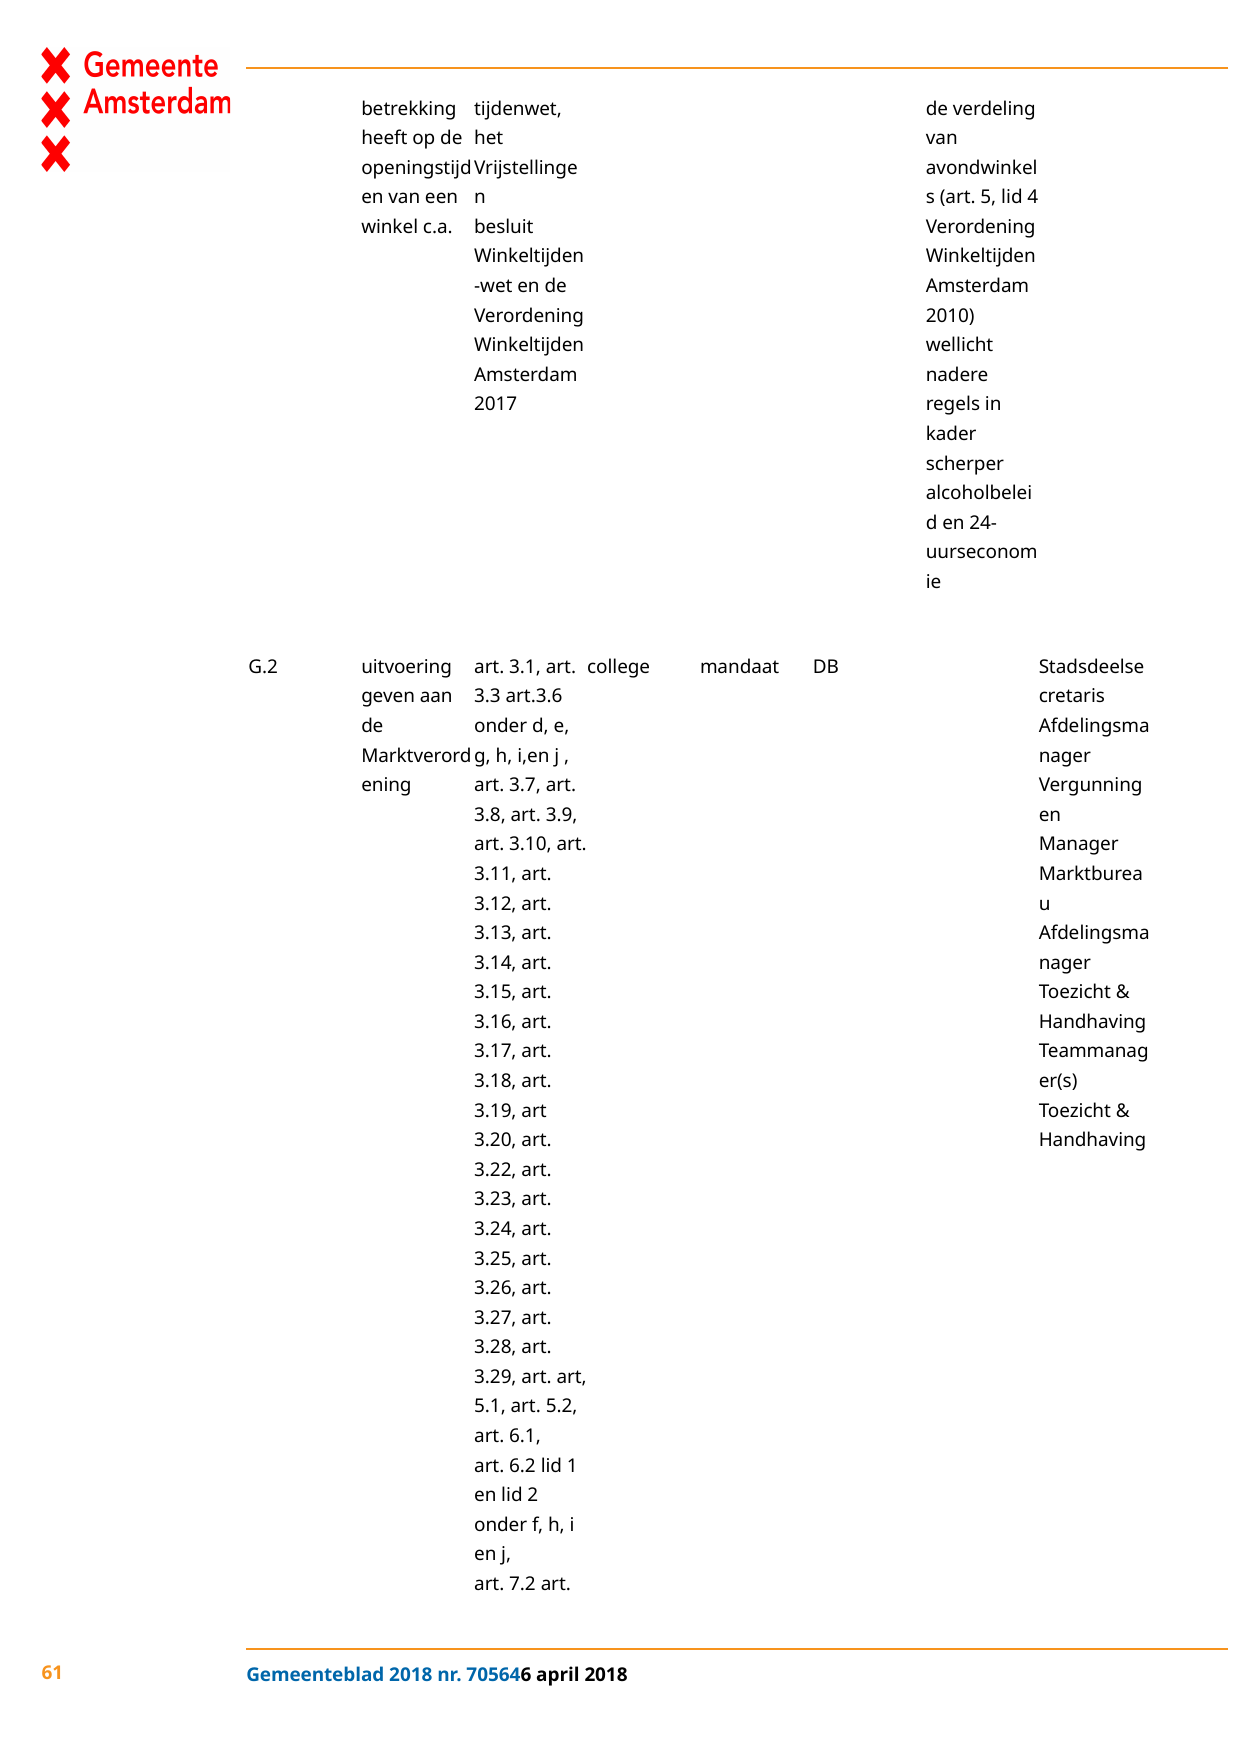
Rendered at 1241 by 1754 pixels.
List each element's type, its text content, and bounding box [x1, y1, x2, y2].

table_header [587, 95, 700, 623]
table_header [248, 95, 361, 623]
table_header [813, 95, 926, 623]
table_cell Stadsdeelsecretaris Afdelingsmanager Vergunningen Manager Marktbureau Afdelingsmanager Toezicht & Handhaving Teammanager(s) Toezicht & Handhaving [1039, 624, 1152, 1596]
table_header betrekking heeft op de openingstijden van een winkel c.a. [361, 95, 474, 623]
table_cell mandaat [700, 624, 813, 1596]
table_cell DB [813, 624, 926, 1596]
table_header de verdeling van avondwinkels (art. 5, lid 4 Verordening Winkeltijden Amsterdam 2010) wellicht nadere regels in kader scherper alcoholbeleid en 24-uurseconomie [926, 95, 1038, 623]
table_header [1039, 95, 1152, 623]
picture [41, 47, 231, 172]
table_cell G.2 [248, 624, 361, 1596]
table_cell uitvoering geven aan de Marktverordening [361, 624, 474, 1596]
table_header tijdenwet, het Vrijstellingen besluit Winkeltijden-wet en de Verordening Winkeltijden Amsterdam 2017 [474, 95, 587, 623]
table_cell art. 3.1, art. 3.3 art.3.6 onder d, e, g, h, i,en j , art. 3.7, art. 3.8, art. 3.9, art. 3.10, art. 3.11, art. 3.12, art. 3.13, art. 3.14, art. 3.15, art. 3.16, art. 3.17, art. 3.18, art. 3.19, art 3.20, art. 3.22, art. 3.23, art. 3.24, art. 3.25, art. 3.26, art. 3.27, art. 3.28, art. 3.29, art. art, 5.1, art. 5.2, art. 6.1, art. 6.2 lid 1 en lid 2 onder f, h, i en j, art. 7.2 art. [474, 624, 587, 1596]
table_cell [926, 624, 1038, 1596]
table_cell college [587, 624, 700, 1596]
table_header [700, 95, 813, 623]
